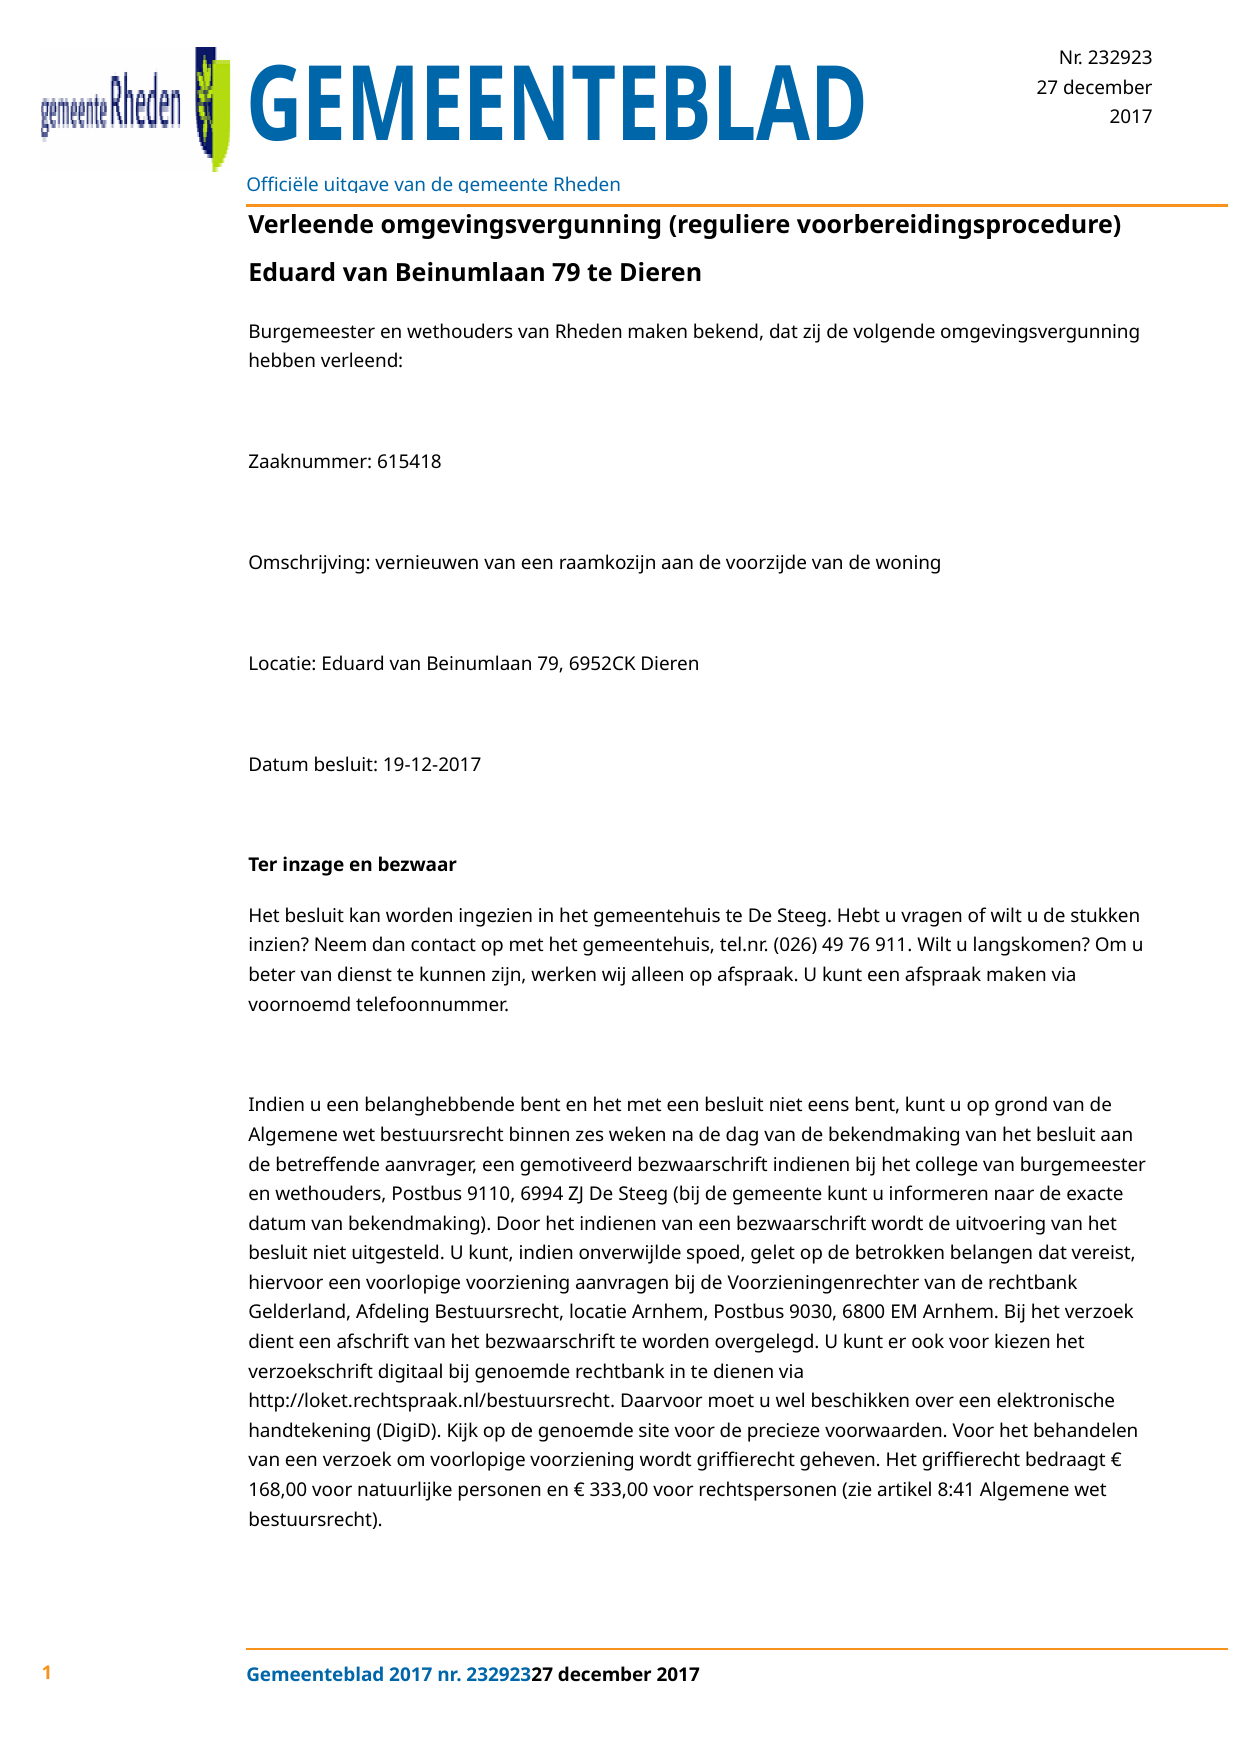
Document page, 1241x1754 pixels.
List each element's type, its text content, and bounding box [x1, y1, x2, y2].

text Datum besluit: 19-12-2017 [248, 751, 1152, 777]
text Burgemeester en wethouders van Rheden maken bekend, dat zij de volgende omgevingsvergunning hebben verleend: [248, 318, 1152, 373]
text Het besluit kan worden ingezien in het gemeentehuis te De Steeg. Hebt u vragen of wilt u de stukken inzien? Neem dan contact op met het gemeentehuis, tel.nr. (026) 49 76 911. Wilt u langskomen? Om u beter van dienst te kunnen zijn, werken wij alleen op afspraak. U kunt een afspraak maken via voornoemd telefoonnummer. [248, 902, 1152, 1017]
text Omschrijving: vernieuwen van een raamkozijn aan de voorzijde van de woning [248, 549, 1152, 575]
text Indien u een belanghebbende bent en het met een besluit niet eens bent, kunt u op grond van de Algemene wet bestuursrecht binnen zes weken na de dag van de bekendmaking van het besluit aan de betreffende aanvrager, een gemotiveerd bezwaarschrift indienen bij het college van burgemeester en wethouders, Postbus 9110, 6994 ZJ De Steeg (bij de gemeente kunt u informeren naar de exacte datum van bekendmaking). Door het indienen van een bezwaarschrift wordt de uitvoering van het besluit niet uitgesteld. U kunt, indien onverwijlde spoed, gelet op de betrokken belangen dat vereist, hiervoor een voorlopige voorziening aanvragen bij de Voorzieningenrechter van de rechtbank Gelderland, Afdeling Bestuursrecht, locatie Arnhem, Postbus 9030, 6800 EM Arnhem. Bij het verzoek dient een afschrift van het bezwaarschrift te worden overgelegd. U kunt er ook voor kiezen het verzoekschrift digitaal bij genoemde rechtbank in te dienen via http://loket.rechtspraak.nl/bestuursrecht. Daarvoor moet u wel beschikken over een elektronische handtekening (DigiD). Kijk op de genoemde site voor de precieze voorwaarden. Voor het behandelen van een verzoek om voorlopige voorziening wordt griffierecht geheven. Het griffierecht bedraagt € 168,00 voor natuurlijke personen en € 333,00 voor rechtspersonen (zie artikel 8:41 Algemene wet bestuursrecht). [248, 1092, 1152, 1532]
text Locatie: Eduard van Beinumlaan 79, 6952CK Dieren [248, 650, 1152, 676]
text Zaaknummer: 615418 [248, 448, 1152, 474]
text Verleende omgevingsvergunning (reguliere voorbereidingsprocedure) Eduard van Beinumlaan 79 te Dieren [248, 207, 1152, 288]
picture [41, 47, 231, 172]
text Ter inzage en bezwaar [248, 852, 1152, 877]
